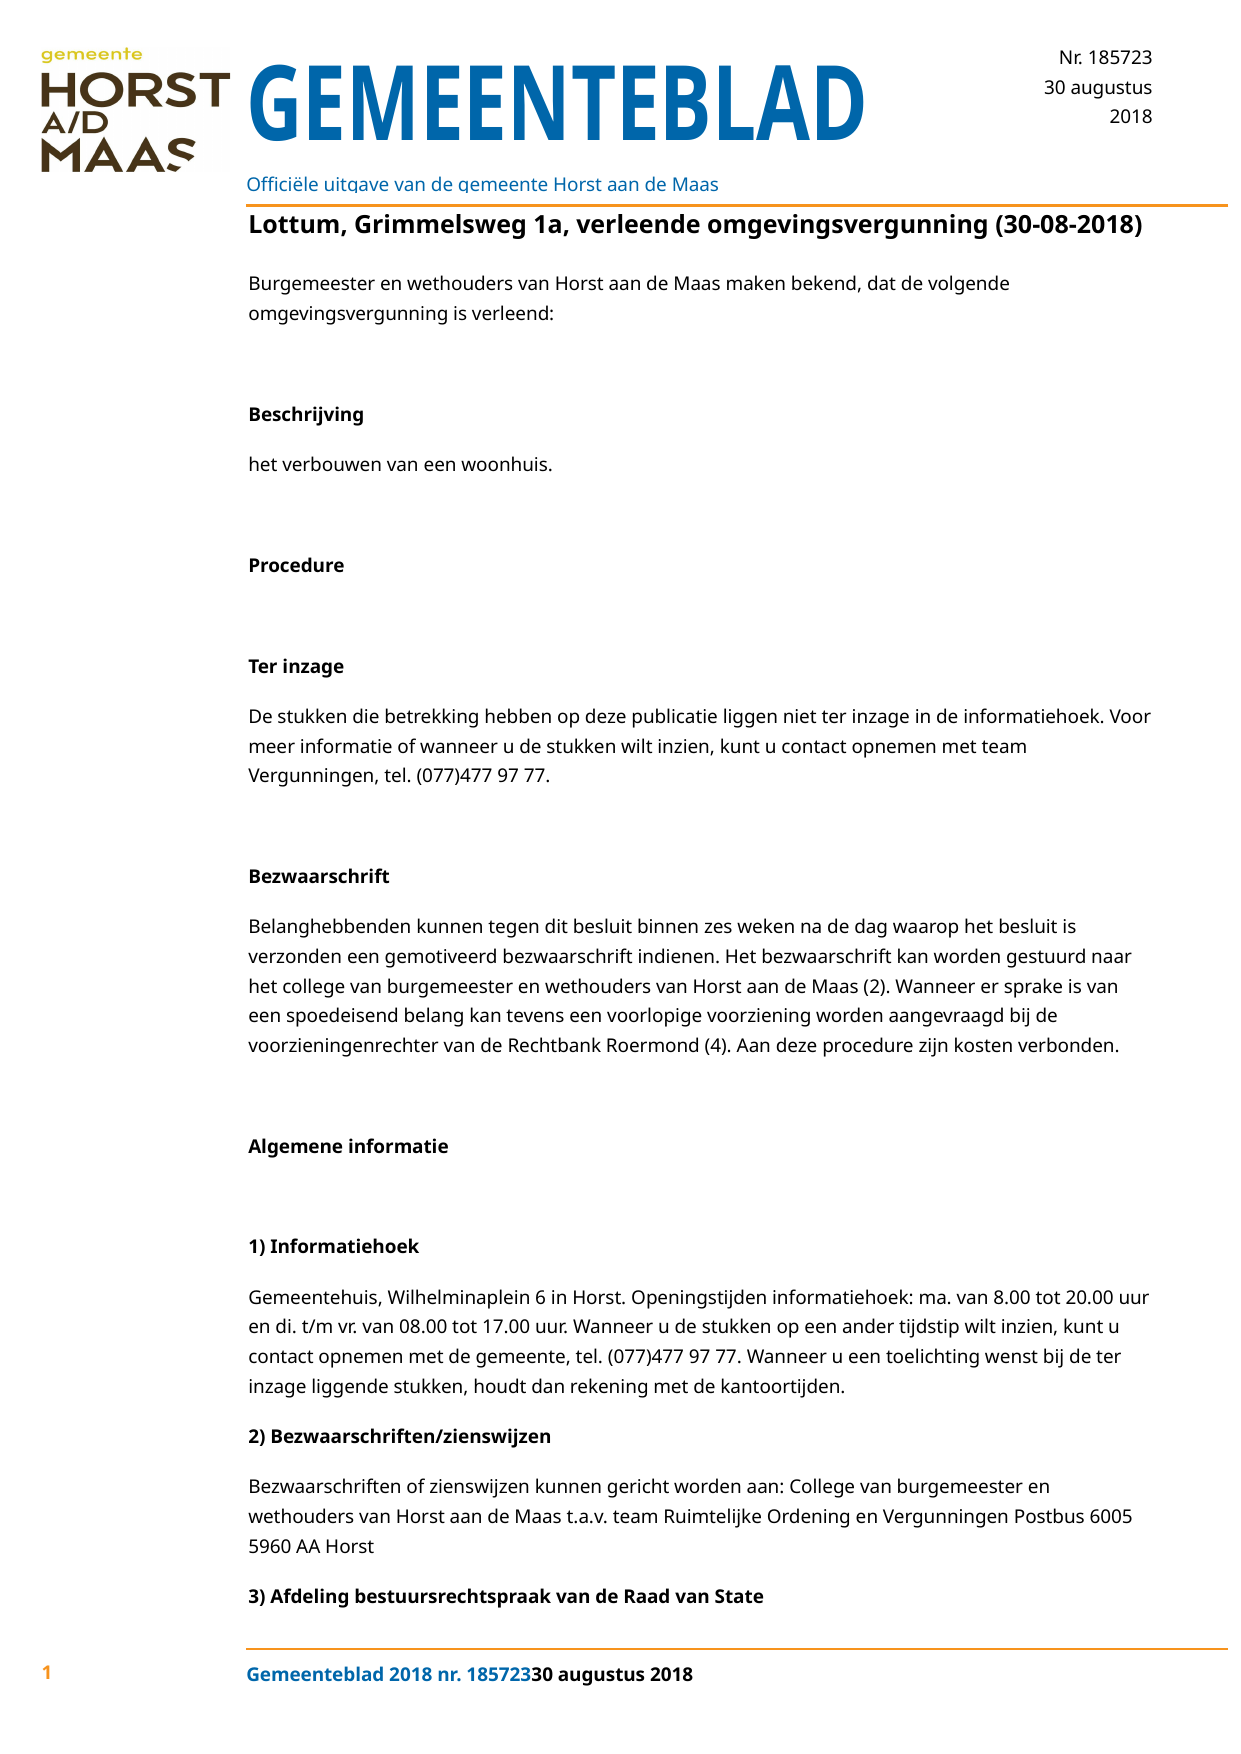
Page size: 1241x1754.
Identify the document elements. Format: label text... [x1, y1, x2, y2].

text Gemeentehuis, Wilhelminaplein 6 in Horst. Openingstijden informatiehoek: ma. van 8.00 tot 20.00 uur en di. t/m vr. van 08.00 tot 17.00 uur. Wanneer u de stukken op een ander tijdstip wilt inzien, kunt u contact opnemen met de gemeente, tel. (077)477 97 77. Wanneer u een toelichting wenst bij de ter inzage liggende stukken, houdt dan rekening met de kantoortijden. [248, 1284, 1152, 1398]
text Burgemeester en wethouders van Horst aan de Maas maken bekend, dat de volgende omgevingsvergunning is verleend: [248, 270, 1152, 326]
text Bezwaarschriften of zienswijzen kunnen gericht worden aan: College van burgemeester en wethouders van Horst aan de Maas t.a.v. team Ruimtelijke Ordening en Vergunningen Postbus 6005 5960 AA Horst [248, 1474, 1152, 1558]
text 1) Informatiehoek [248, 1234, 1152, 1259]
text Belanghebbenden kunnen tegen dit besluit binnen zes weken na de dag waarop het besluit is verzonden een gemotiveerd bezwaarschrift indienen. Het bezwaarschrift kan worden gestuurd naar het college van burgemeester en wethouders van Horst aan de Maas (2). Wanneer er sprake is van een spoedeisend belang kan tevens een voorlopige voorziening worden aangevraagd bij de voorzieningenrechter van de Rechtbank Roermond (4). Aan deze procedure zijn kosten verbonden. [248, 914, 1152, 1058]
text Lottum, Grimmelsweg 1a, verleende omgevingsvergunning (30-08-2018) [248, 207, 1152, 241]
text 2) Bezwaarschriften/zienswijzen [248, 1423, 1152, 1449]
picture [41, 47, 231, 172]
text De stukken die betrekking hebben op deze publicatie liggen niet ter inzage in de informatiehoek. Voor meer informatie of wanneer u de stukken wilt inzien, kunt u contact opnemen met team Vergunningen, tel. (077)477 97 77. [248, 703, 1152, 788]
text 3) Afdeling bestuursrechtspraak van de Raad van State [248, 1583, 1152, 1609]
text Beschrijving [248, 401, 1152, 426]
text het verbouwen van een woonhuis. [248, 451, 1152, 477]
text Algemene informatie [248, 1133, 1152, 1158]
text Ter inzage [248, 653, 1152, 678]
text Bezwaarschrift [248, 863, 1152, 889]
text Procedure [248, 552, 1152, 578]
